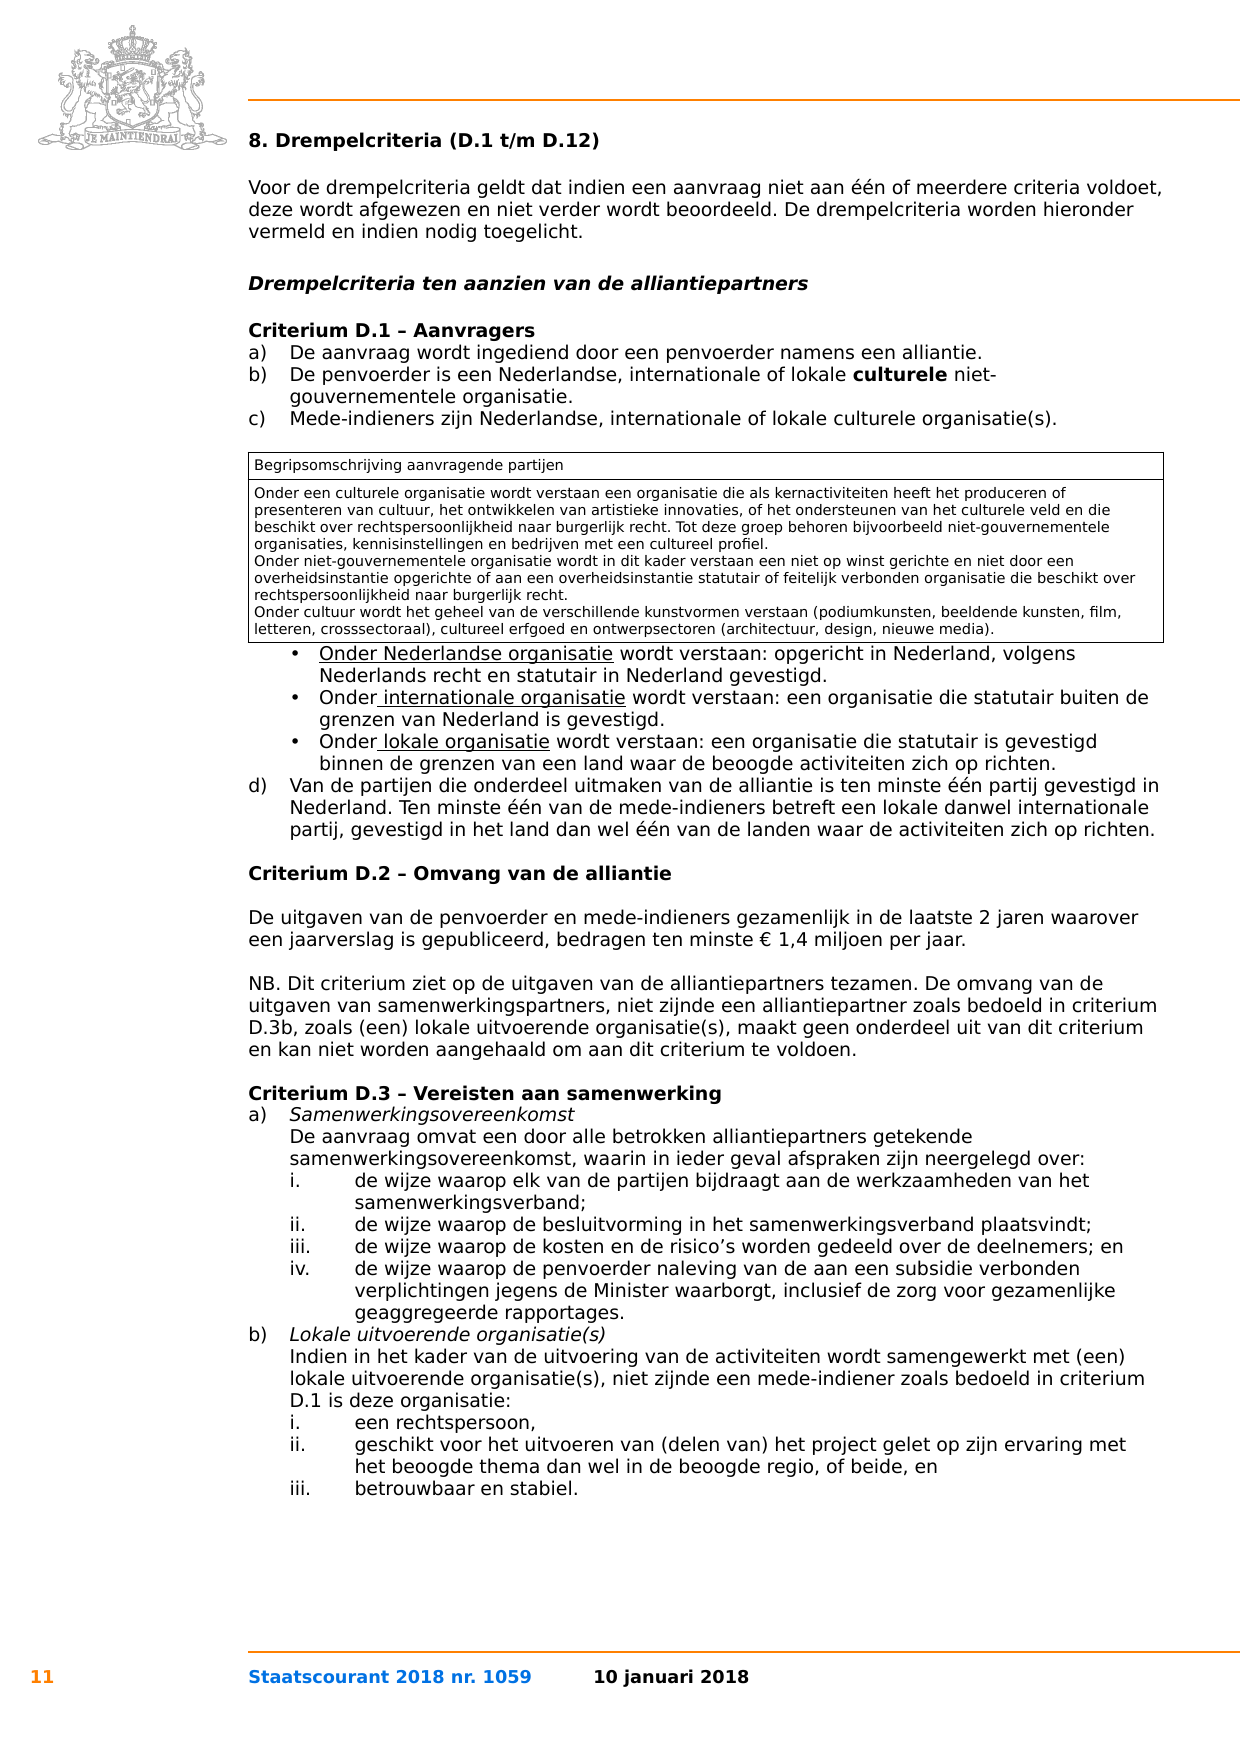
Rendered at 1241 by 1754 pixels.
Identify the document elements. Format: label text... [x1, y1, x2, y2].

subtitle Criterium D.3 – Vereisten aan samenwerking [248, 1082, 1163, 1104]
text i. een rechtspersoon, [289, 1412, 1163, 1434]
text iii. de wijze waarop de kosten en de risico’s worden gedeeld over de deelnemers; en [289, 1236, 1163, 1258]
text ii. geschikt voor het uitvoeren van (delen van) het project gelet op zijn ervaring met het beoogde thema dan wel in de beoogde regio, of beide, en [289, 1434, 1163, 1478]
picture [38, 25, 227, 150]
text • Onder Nederlandse organisatie wordt verstaan: opgericht in Nederland, volgens Nederlands recht en statutair in Nederland gevestigd. [289, 643, 1163, 687]
text i. de wijze waarop elk van de partijen bijdraagt aan de werkzaamheden van het samenwerkingsverband; [289, 1170, 1163, 1214]
text • Onder lokale organisatie wordt verstaan: een organisatie die statutair is gevestigd binnen de grenzen van een land waar de beoogde activiteiten zich op richten. [289, 731, 1163, 775]
text iv. de wijze waarop de penvoerder naleving van de aan een subsidie verbonden verplichtingen jegens de Minister waarborgt, inclusief de zorg voor gezamenlijke geaggregeerde rapportages. [289, 1258, 1163, 1324]
text ii. de wijze waarop de besluitvorming in het samenwerkingsverband plaatsvindt; [289, 1214, 1163, 1236]
text b) Lokale uitvoerende organisatie(s) [248, 1324, 1163, 1346]
text a) Samenwerkingsovereenkomst [248, 1104, 1163, 1126]
subtitle Criterium D.1 – Aanvragers [248, 320, 1163, 342]
text d) Van de partijen die onderdeel uitmaken van de alliantie is ten minste één partij gevestigd in Nederland. Ten minste één van de mede-indieners betreft een lokale danwel internationale partij, gevestigd in het land dan wel één van de landen waar de activiteiten zich op richten. [248, 775, 1163, 841]
subtitle Criterium D.2 – Omvang van de alliantie [248, 863, 1163, 885]
subtitle Drempelcriteria ten aanzien van de alliantiepartners [248, 273, 1163, 295]
subtitle 8. Drempelcriteria (D.1 t/m D.12) [248, 130, 1163, 152]
text b) De penvoerder is een Nederlandse, internationale of lokale culturele niet-gouvernementele organisatie. [248, 364, 1163, 408]
text De aanvraag omvat een door alle betrokken alliantiepartners getekende samenwerkingsovereenkomst, waarin in ieder geval afspraken zijn neergelegd over: [289, 1126, 1163, 1170]
text Voor de drempelcriteria geldt dat indien een aanvraag niet aan één of meerdere criteria voldoet, deze wordt afgewezen en niet verder wordt beoordeeld. De drempelcriteria worden hieronder vermeld en indien nodig toegelicht. [248, 177, 1163, 243]
text De uitgaven van de penvoerder en mede-indieners gezamenlijk in de laatste 2 jaren waarover een jaarverslag is gepubliceerd, bedragen ten minste € 1,4 miljoen per jaar. [248, 907, 1163, 951]
text iii. betrouwbaar en stabiel. [289, 1478, 1163, 1500]
table_cell Onder een culturele organisatie wordt verstaan een organisatie die als kernactiviteiten heeft het produceren of presenteren van cultuur, het ontwikkelen van artistieke innovaties, of het ondersteunen van het culturele veld en die beschikt over rechtspersoonlijkheid naar burgerlijk recht. Tot deze groep behoren bijvoorbeeld niet-gouvernementele organisaties, kennisinstellingen en bedrijven met een cultureel profiel. Onder niet-gouvernementele organisatie wordt in dit kader verstaan een niet op winst gerichte en niet door een overheidsinstantie opgerichte of aan een overheidsinstantie statutair of feitelijk verbonden organisatie die beschikt over rechtspersoonlijkheid naar burgerlijk recht. Onder cultuur wordt het geheel van de verschillende kunstvormen verstaan (podiumkunsten, beeldende kunsten, film, letteren, crosssectoraal), cultureel erfgoed en ontwerpsectoren (architectuur, design, nieuwe media). [249, 480, 1163, 642]
text c) Mede-indieners zijn Nederlandse, internationale of lokale culturele organisatie(s). [248, 408, 1163, 430]
text • Onder internationale organisatie wordt verstaan: een organisatie die statutair buiten de grenzen van Nederland is gevestigd. [289, 687, 1163, 731]
text Indien in het kader van de uitvoering van de activiteiten wordt samengewerkt met (een) lokale uitvoerende organisatie(s), niet zijnde een mede-indiener zoals bedoeld in criterium D.1 is deze organisatie: [289, 1346, 1163, 1412]
text NB. Dit criterium ziet op de uitgaven van de alliantiepartners tezamen. De omvang van de uitgaven van samenwerkingspartners, niet zijnde een alliantiepartner zoals bedoeld in criterium D.3b, zoals (een) lokale uitvoerende organisatie(s), maakt geen onderdeel uit van dit criterium en kan niet worden aangehaald om aan dit criterium te voldoen. [248, 973, 1163, 1061]
text a) De aanvraag wordt ingediend door een penvoerder namens een alliantie. [248, 342, 1163, 364]
table_header Begripsomschrijving aanvragende partijen [249, 453, 1163, 479]
